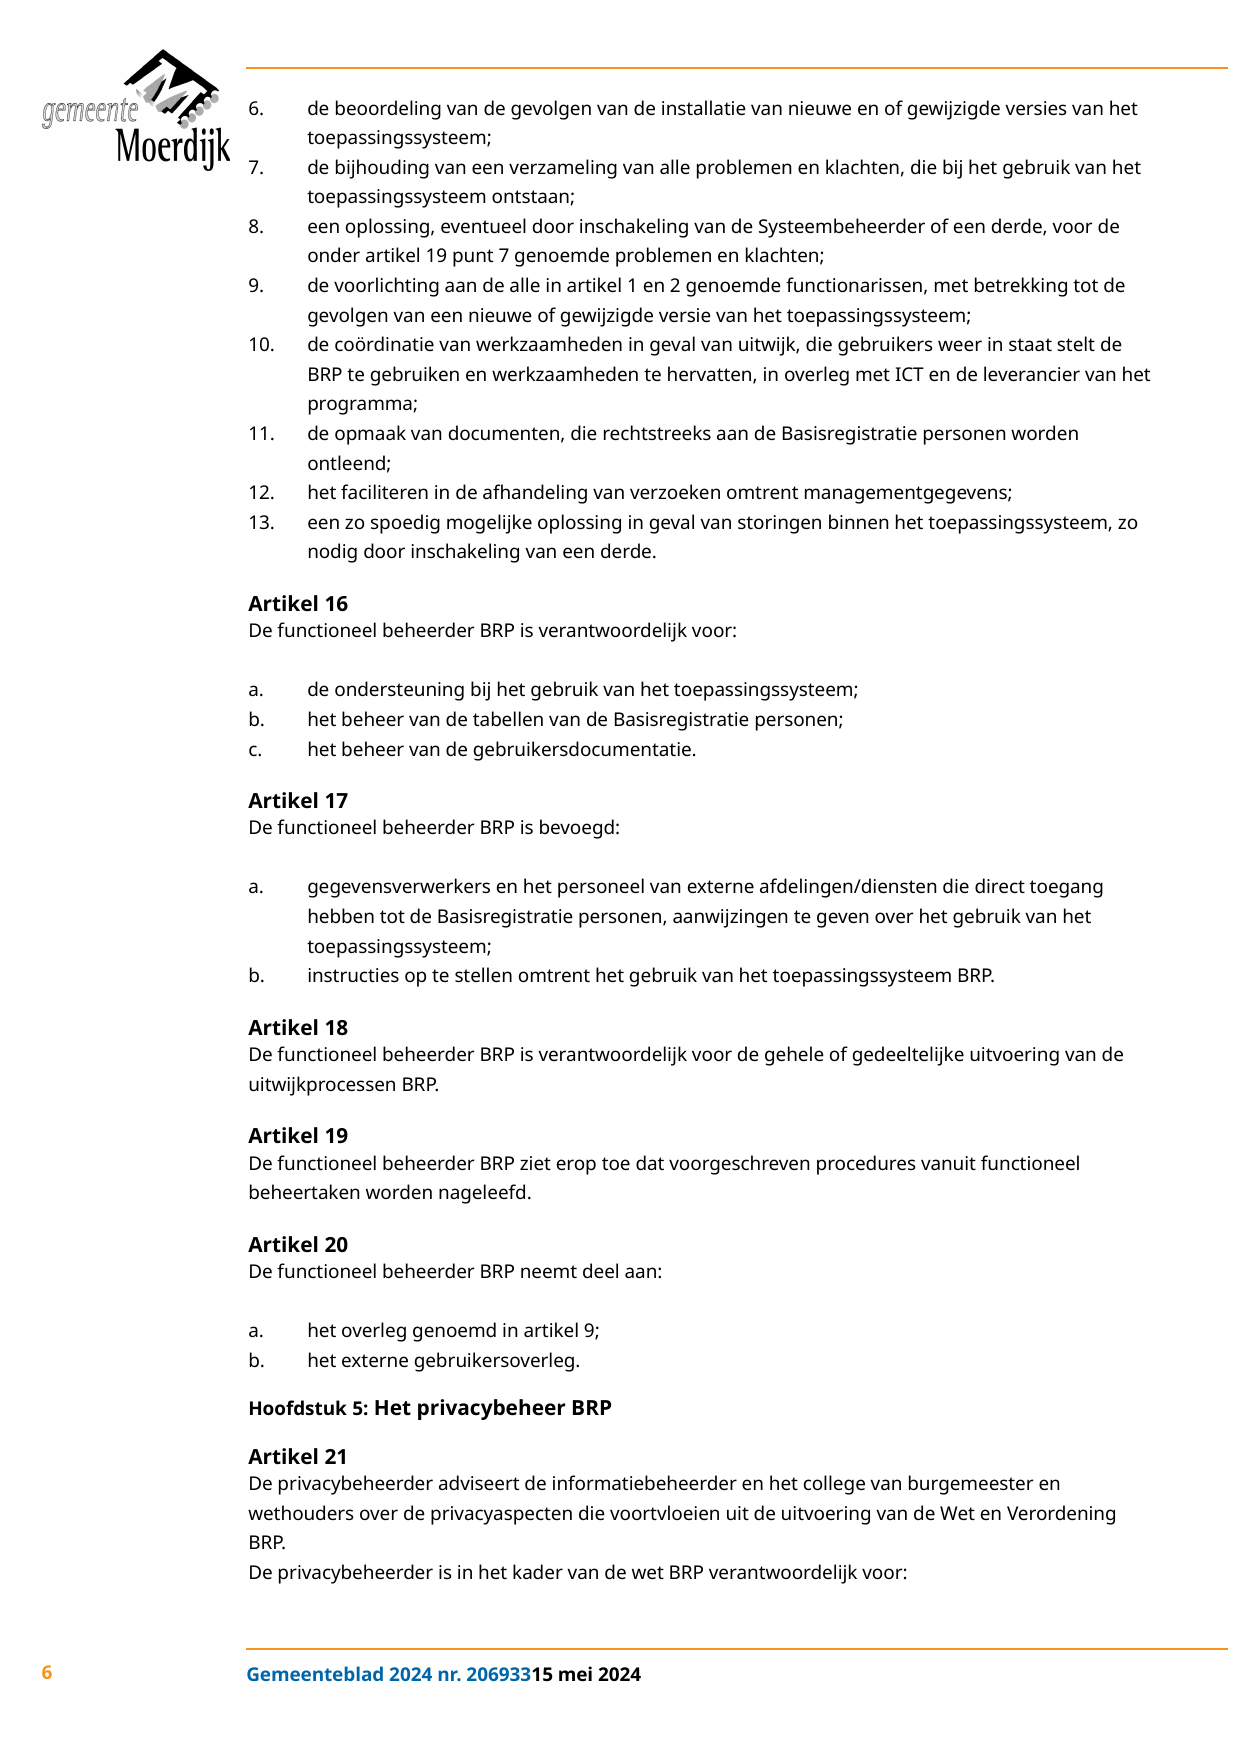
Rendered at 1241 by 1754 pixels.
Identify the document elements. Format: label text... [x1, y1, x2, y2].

text De privacybeheerder is in het kader van de wet BRP verantwoordelijk voor: [248, 1559, 1152, 1585]
list de bijhouding van een verzameling van alle problemen en klachten, die bij het gebruik van het toepassingssysteem ontstaan; [248, 154, 1152, 209]
list het externe gebruikersoverleg. [248, 1347, 1152, 1373]
list het beheer van de gebruikersdocumentatie. [248, 736, 1152, 761]
text Artikel 19 [248, 1121, 1152, 1150]
text Artikel 21 [248, 1442, 1152, 1470]
list instructies op te stellen omtrent het gebruik van het toepassingssysteem BRP. [248, 962, 1152, 988]
list de opmaak van documenten, die rechtstreeks aan de Basisregistratie personen worden ontleend; [248, 420, 1152, 476]
text De functioneel beheerder BRP ziet erop toe dat voorgeschreven procedures vanuit functioneel beheertaken worden nageleefd. [248, 1150, 1152, 1205]
text Artikel 17 [248, 786, 1152, 814]
text Artikel 20 [248, 1230, 1152, 1258]
list het overleg genoemd in artikel 9; [248, 1317, 1152, 1343]
picture [41, 47, 231, 172]
list een oplossing, eventueel door inschakeling van de Systeembeheerder of een derde, voor de onder artikel 19 punt 7 genoemde problemen en klachten; [248, 213, 1152, 268]
text Hoofdstuk 5: Het privacybeheer BRP [248, 1393, 1152, 1421]
text Artikel 18 [248, 1013, 1152, 1041]
text De functioneel beheerder BRP is bevoegd: [248, 814, 1152, 840]
list het faciliteren in de afhandeling van verzoeken omtrent managementgegevens; [248, 479, 1152, 505]
list de voorlichting aan de alle in artikel 1 en 2 genoemde functionarissen, met betrekking tot de gevolgen van een nieuwe of gewijzigde versie van het toepassingssysteem; [248, 272, 1152, 328]
list de beoordeling van de gevolgen van de installatie van nieuwe en of gewijzigde versies van het toepassingssysteem; [248, 95, 1152, 150]
text De functioneel beheerder BRP is verantwoordelijk voor: [248, 617, 1152, 643]
text De privacybeheerder adviseert de informatiebeheerder en het college van burgemeester en wethouders over de privacyaspecten die voortvloeien uit de uitvoering van de Wet en Verordening BRP. [248, 1470, 1152, 1555]
text De functioneel beheerder BRP neemt deel aan: [248, 1258, 1152, 1284]
list gegevensverwerkers en het personeel van externe afdelingen/diensten die direct toegang hebben tot de Basisregistratie personen, aanwijzingen te geven over het gebruik van het toepassingssysteem; [248, 874, 1152, 959]
text De functioneel beheerder BRP is verantwoordelijk voor de gehele of gedeeltelijke uitvoering van de uitwijkprocessen BRP. [248, 1041, 1152, 1097]
list de ondersteuning bij het gebruik van het toepassingssysteem; [248, 677, 1152, 702]
list een zo spoedig mogelijke oplossing in geval van storingen binnen het toepassingssysteem, zo nodig door inschakeling van een derde. [248, 509, 1152, 564]
text Artikel 16 [248, 589, 1152, 617]
list de coördinatie van werkzaamheden in geval van uitwijk, die gebruikers weer in staat stelt de BRP te gebruiken en werkzaamheden te hervatten, in overleg met ICT en de leverancier van het programma; [248, 331, 1152, 416]
list het beheer van de tabellen van de Basisregistratie personen; [248, 706, 1152, 732]
